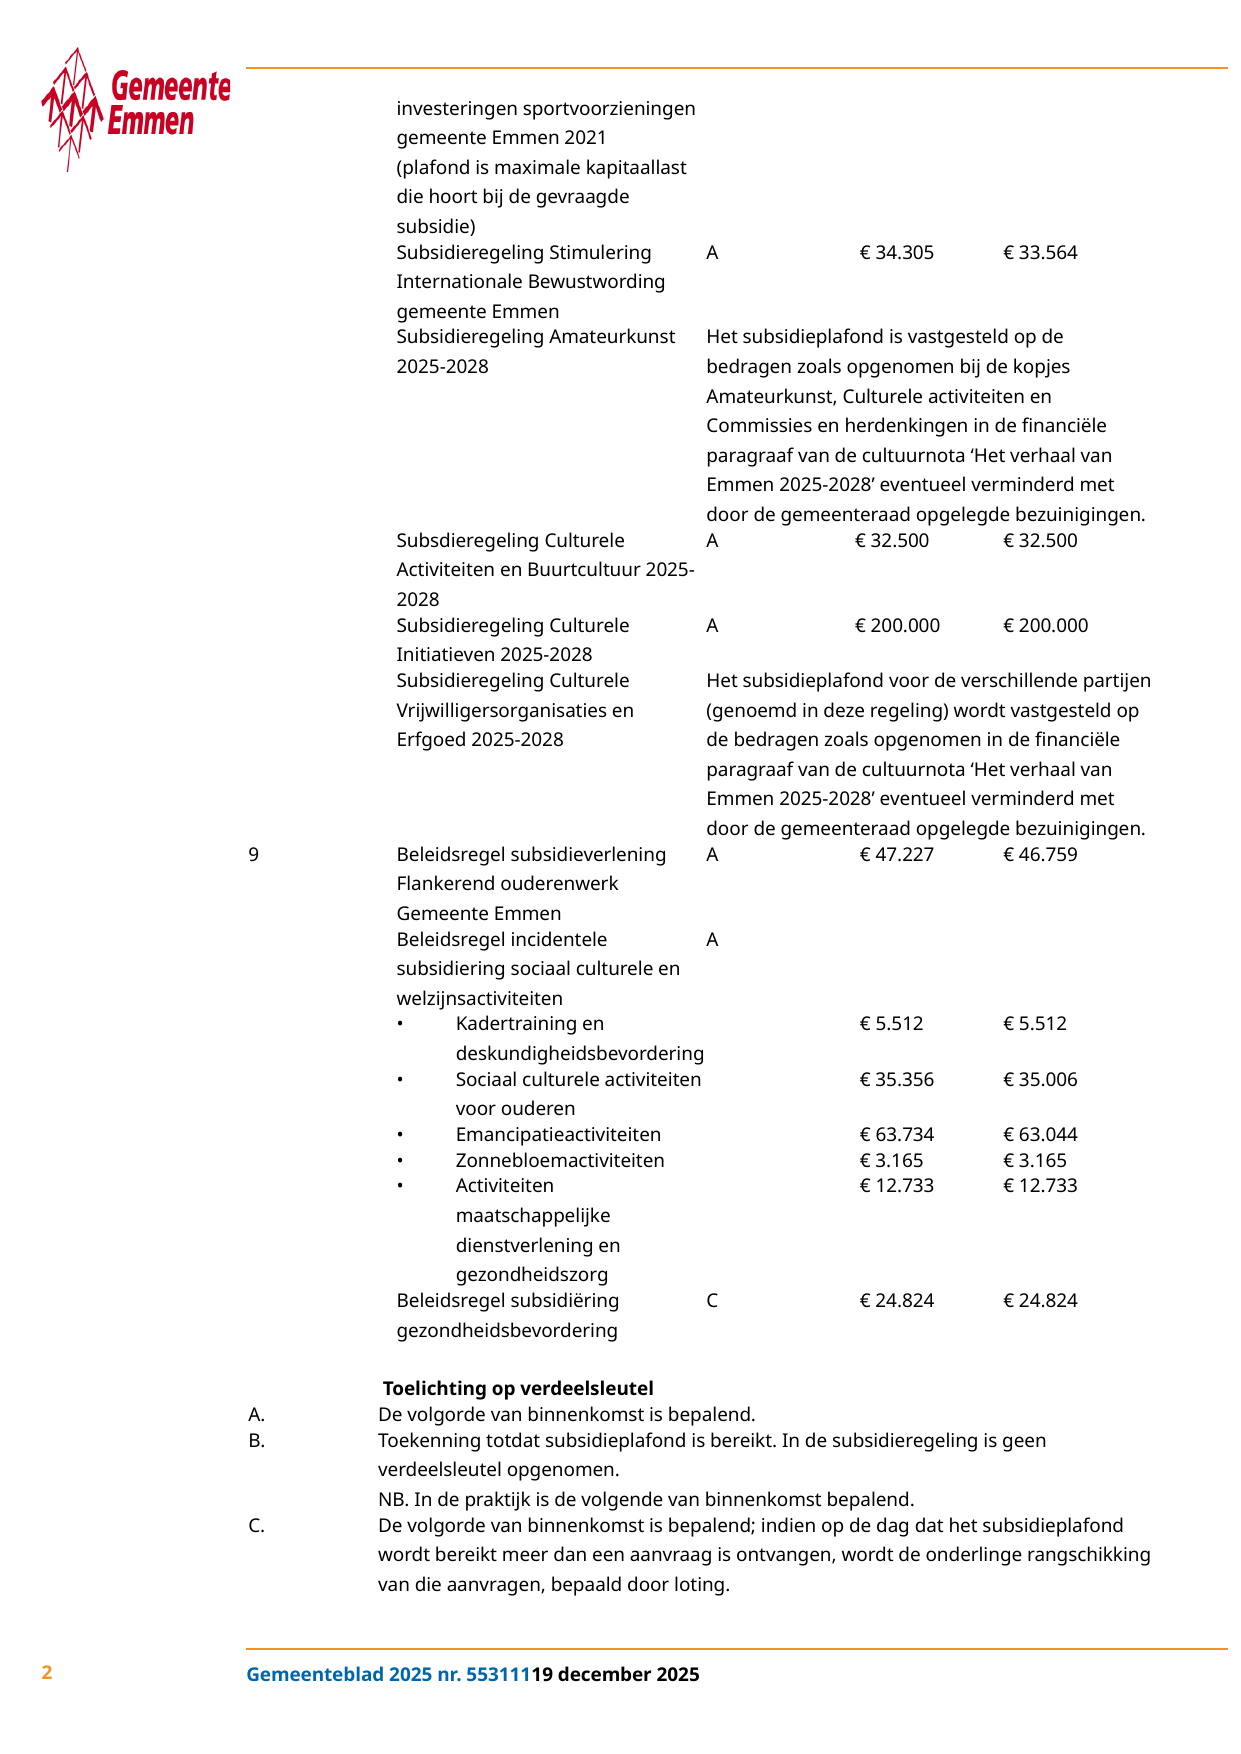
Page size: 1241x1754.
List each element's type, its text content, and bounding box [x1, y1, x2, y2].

table_cell Subsidieregeling Amateurkunst 2025-2028 [396, 324, 706, 527]
table_cell € 200.000 [1003, 612, 1152, 667]
table_cell € 63.044 [1003, 1121, 1152, 1147]
table_cell [1003, 926, 1152, 1011]
table_cell [706, 95, 855, 239]
table_cell Subsidieregeling Culturele Vrijwilligersorganisaties en Erfgoed 2025-2028 [396, 667, 706, 841]
table_cell Subsidieregeling Culturele Initiatieven 2025-2028 [396, 612, 706, 667]
table_cell € 32.500 [855, 527, 1003, 612]
table_cell € 3.165 [855, 1147, 1003, 1173]
table_cell A [706, 926, 855, 1287]
table_cell 9 [248, 841, 396, 1342]
table_cell € 47.227 [855, 841, 1003, 926]
table_cell € 34.305 [855, 239, 1003, 324]
table_header [248, 1375, 378, 1401]
table_cell C [706, 1287, 855, 1342]
table_cell Emancipatieactiviteiten [396, 1121, 706, 1147]
table_cell Zonnebloemactiviteiten [396, 1147, 706, 1173]
table_cell € 35.356 [855, 1066, 1003, 1121]
table_cell € 5.512 [855, 1011, 1003, 1066]
table_cell € 24.824 [1003, 1287, 1152, 1342]
table_cell B. [248, 1427, 378, 1512]
table_cell Beleidsregel incidentele subsidiering sociaal culturele en welzijnsactiviteiten [396, 926, 706, 1011]
table_cell € 63.734 [855, 1121, 1003, 1147]
table_cell € 5.512 [1003, 1011, 1152, 1066]
table_cell Kadertraining en deskundigheidsbevordering [396, 1011, 706, 1066]
table_cell A [706, 841, 855, 926]
picture [41, 47, 231, 172]
table_cell Het subsidieplafond is vastgesteld op de bedragen zoals opgenomen bij de kopjes Amateurkunst, Culturele activiteiten en Commissies en herdenkingen in de financiële paragraaf van de cultuurnota ‘Het verhaal van Emmen 2025-2028’ eventueel verminderd met door de gemeenteraad opgelegde bezuinigingen. [706, 324, 1152, 527]
table_cell Toekenning totdat subsidieplafond is bereikt. In de subsidieregeling is geen verdeelsleutel opgenomen. NB. In de praktijk is de volgende van binnenkomst bepalend. [378, 1427, 1152, 1512]
table_cell A [706, 527, 855, 612]
table_cell [1003, 95, 1152, 239]
table_cell € 200.000 [855, 612, 1003, 667]
table_cell Beleidsregel subsidiëring gezondheidsbevordering [396, 1287, 706, 1342]
table_header Toelichting op verdeelsleutel [378, 1375, 1152, 1401]
table_cell € 32.500 [1003, 527, 1152, 612]
table_cell € 3.165 [1003, 1147, 1152, 1173]
table_cell Subsdieregeling Culturele Activiteiten en Buurtcultuur 2025-2028 [396, 527, 706, 612]
table_cell € 35.006 [1003, 1066, 1152, 1121]
table_cell € 46.759 [1003, 841, 1152, 926]
table_cell € 24.824 [855, 1287, 1003, 1342]
table_cell Beleidsregel subsidieverlening Flankerend ouderenwerk Gemeente Emmen [396, 841, 706, 926]
table_cell [855, 95, 1003, 239]
table_cell De volgorde van binnenkomst is bepalend. [378, 1401, 1152, 1427]
table_cell Het subsidieplafond voor de verschillende partijen (genoemd in deze regeling) wordt vastgesteld op de bedragen zoals opgenomen in de financiële paragraaf van de cultuurnota ‘Het verhaal van Emmen 2025-2028’ eventueel verminderd met door de gemeenteraad opgelegde bezuinigingen. [706, 667, 1152, 841]
table_cell C. [248, 1512, 378, 1597]
table_cell A. [248, 1401, 378, 1427]
table_cell De volgorde van binnenkomst is bepalend; indien op de dag dat het subsidieplafond wordt bereikt meer dan een aanvraag is ontvangen, wordt de onderlinge rangschikking van die aanvragen, bepaald door loting. [378, 1512, 1152, 1597]
table_cell [855, 926, 1003, 1011]
table_cell Sociaal culturele activiteiten voor ouderen [396, 1066, 706, 1121]
table_cell € 12.733 [855, 1173, 1003, 1287]
table_cell € 12.733 [1003, 1173, 1152, 1287]
table_cell investeringen sportvoorzieningen gemeente Emmen 2021 (plafond is maximale kapitaallast die hoort bij de gevraagde subsidie) [396, 95, 706, 239]
table_cell Subsidieregeling Stimulering Internationale Bewustwording gemeente Emmen [396, 239, 706, 324]
table_cell A [706, 239, 855, 324]
table_cell [248, 95, 396, 841]
table_cell A [706, 612, 855, 667]
table_cell € 33.564 [1003, 239, 1152, 324]
table_cell Activiteiten maatschappelijke dienstverlening en gezondheidszorg [396, 1173, 706, 1287]
